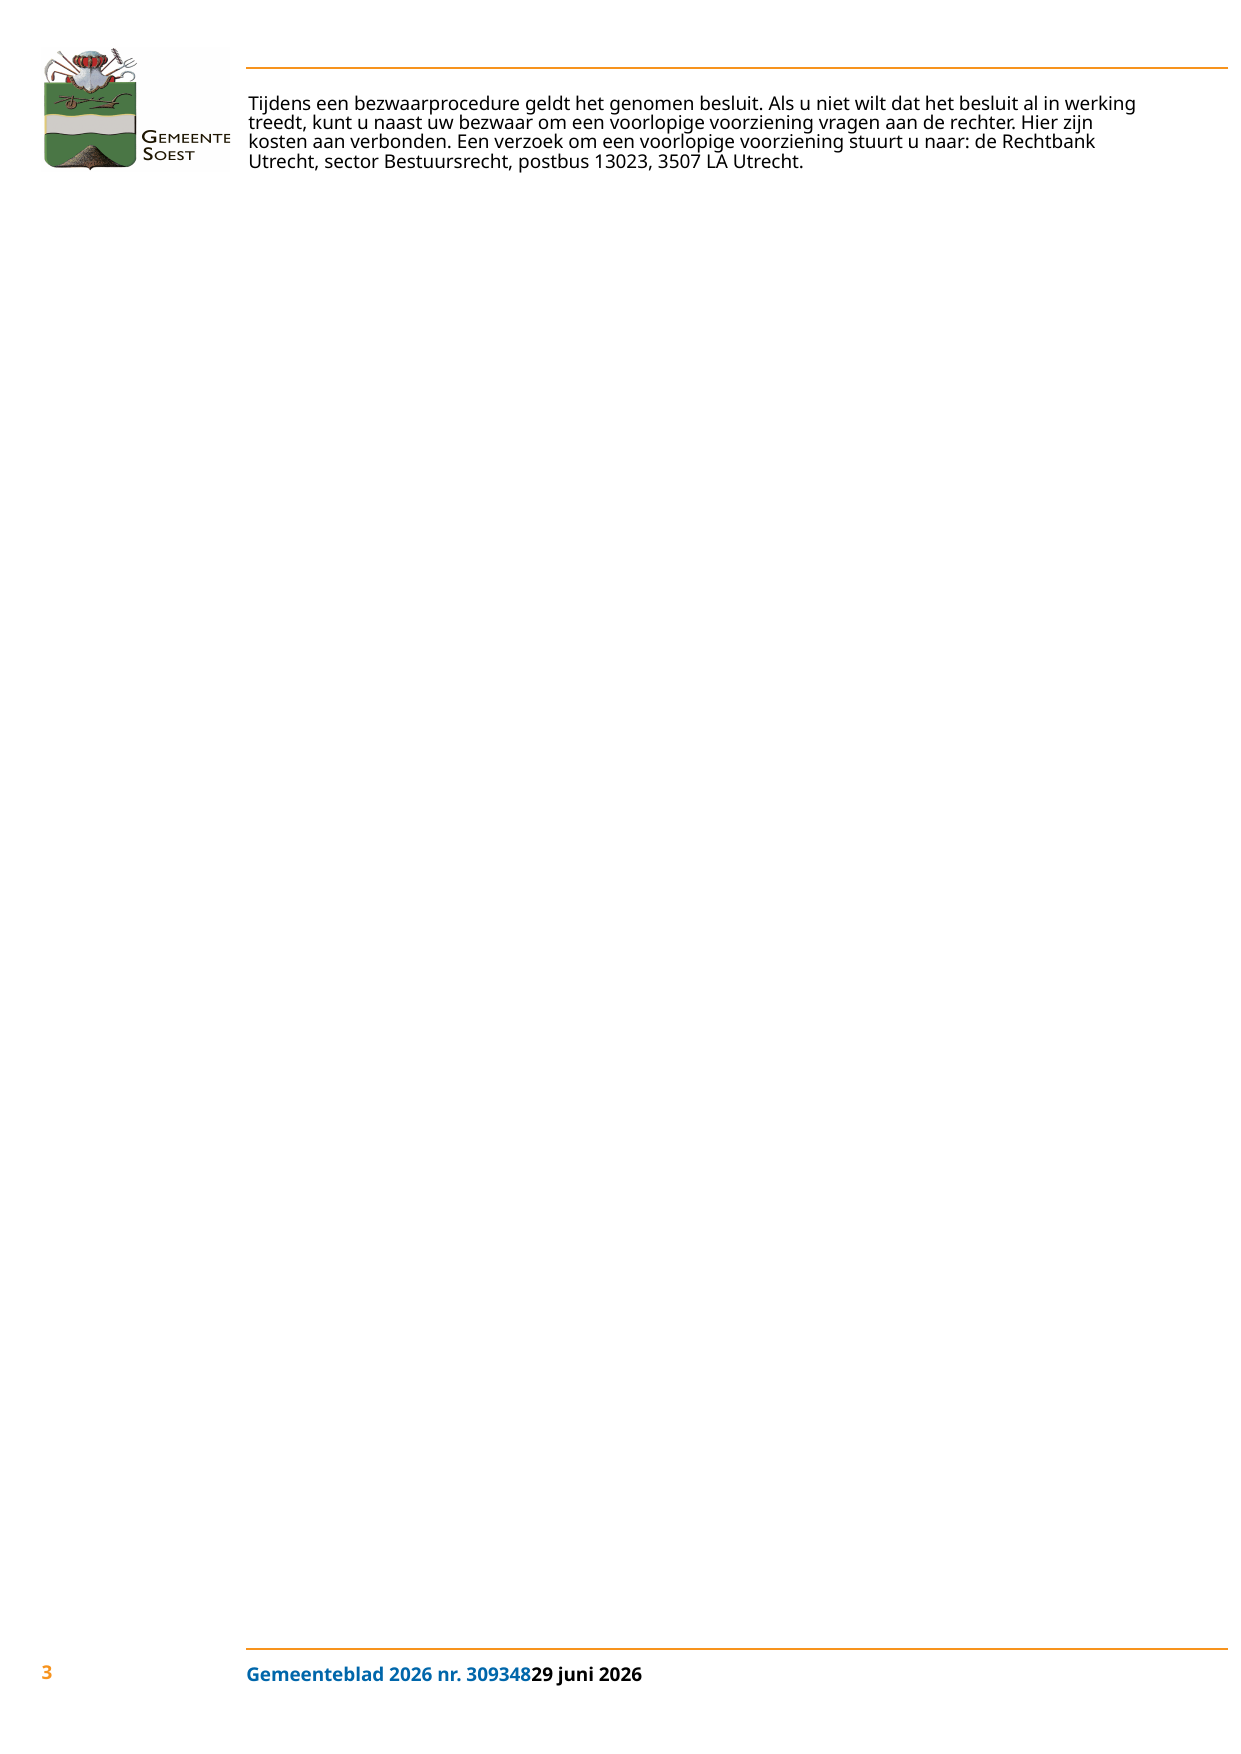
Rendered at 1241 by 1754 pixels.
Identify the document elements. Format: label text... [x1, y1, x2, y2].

text Tijdens een bezwaarprocedure geldt het genomen besluit. Als u niet wilt dat het besluit al in werking treedt, kunt u naast uw bezwaar om een voorlopige voorziening vragen aan de rechter. Hier zijn kosten aan verbonden. Een verzoek om een voorlopige voorziening stuurt u naar: de Rechtbank Utrecht, sector Bestuursrecht, postbus 13023, 3507 LA Utrecht. [248, 95, 1152, 172]
picture [41, 47, 231, 172]
